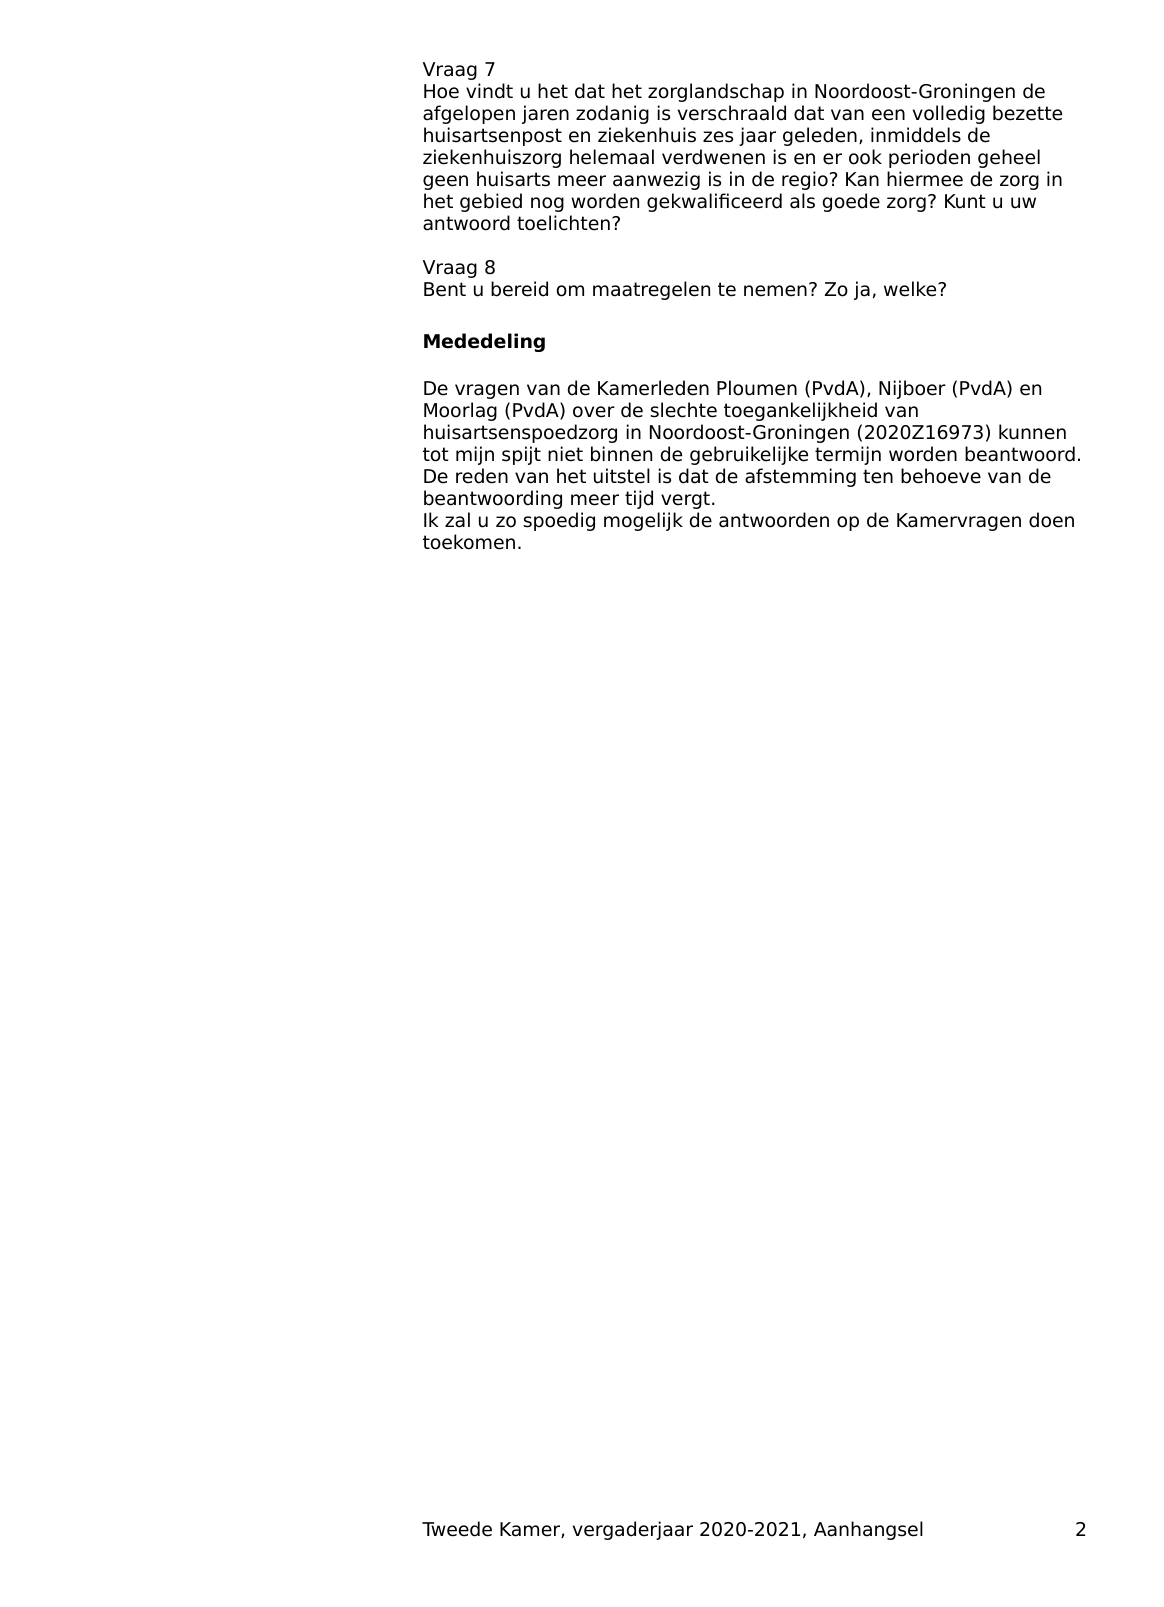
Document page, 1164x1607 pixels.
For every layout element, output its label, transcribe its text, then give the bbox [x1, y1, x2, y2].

text Vraag 8 [422, 257, 1087, 279]
text De reden van het uitstel is dat de afstemming ten behoeve van de beantwoording meer tijd vergt. [422, 466, 1087, 510]
text Ik zal u zo spoedig mogelijk de antwoorden op de Kamervragen doen toekomen. [422, 510, 1087, 554]
text Bent u bereid om maatregelen te nemen? Zo ja, welke? [422, 279, 1087, 301]
text De vragen van de Kamerleden Ploumen (PvdA), Nijboer (PvdA) en Moorlag (PvdA) over de slechte toegankelijkheid van huisartsenspoedzorg in Noordoost-Groningen (2020Z16973) kunnen tot mijn spijt niet binnen de gebruikelijke termijn worden beantwoord. [422, 378, 1087, 466]
text Vraag 7 [422, 59, 1087, 81]
text Hoe vindt u het dat het zorglandschap in Noordoost-Groningen de afgelopen jaren zodanig is verschraald dat van een volledig bezette huisartsenpost en ziekenhuis zes jaar geleden, inmiddels de ziekenhuiszorg helemaal verdwenen is en er ook perioden geheel geen huisarts meer aanwezig is in de regio? Kan hiermee de zorg in het gebied nog worden gekwalificeerd als goede zorg? Kunt u uw antwoord toelichten? [422, 81, 1087, 235]
subtitle Mededeling [422, 331, 1087, 353]
